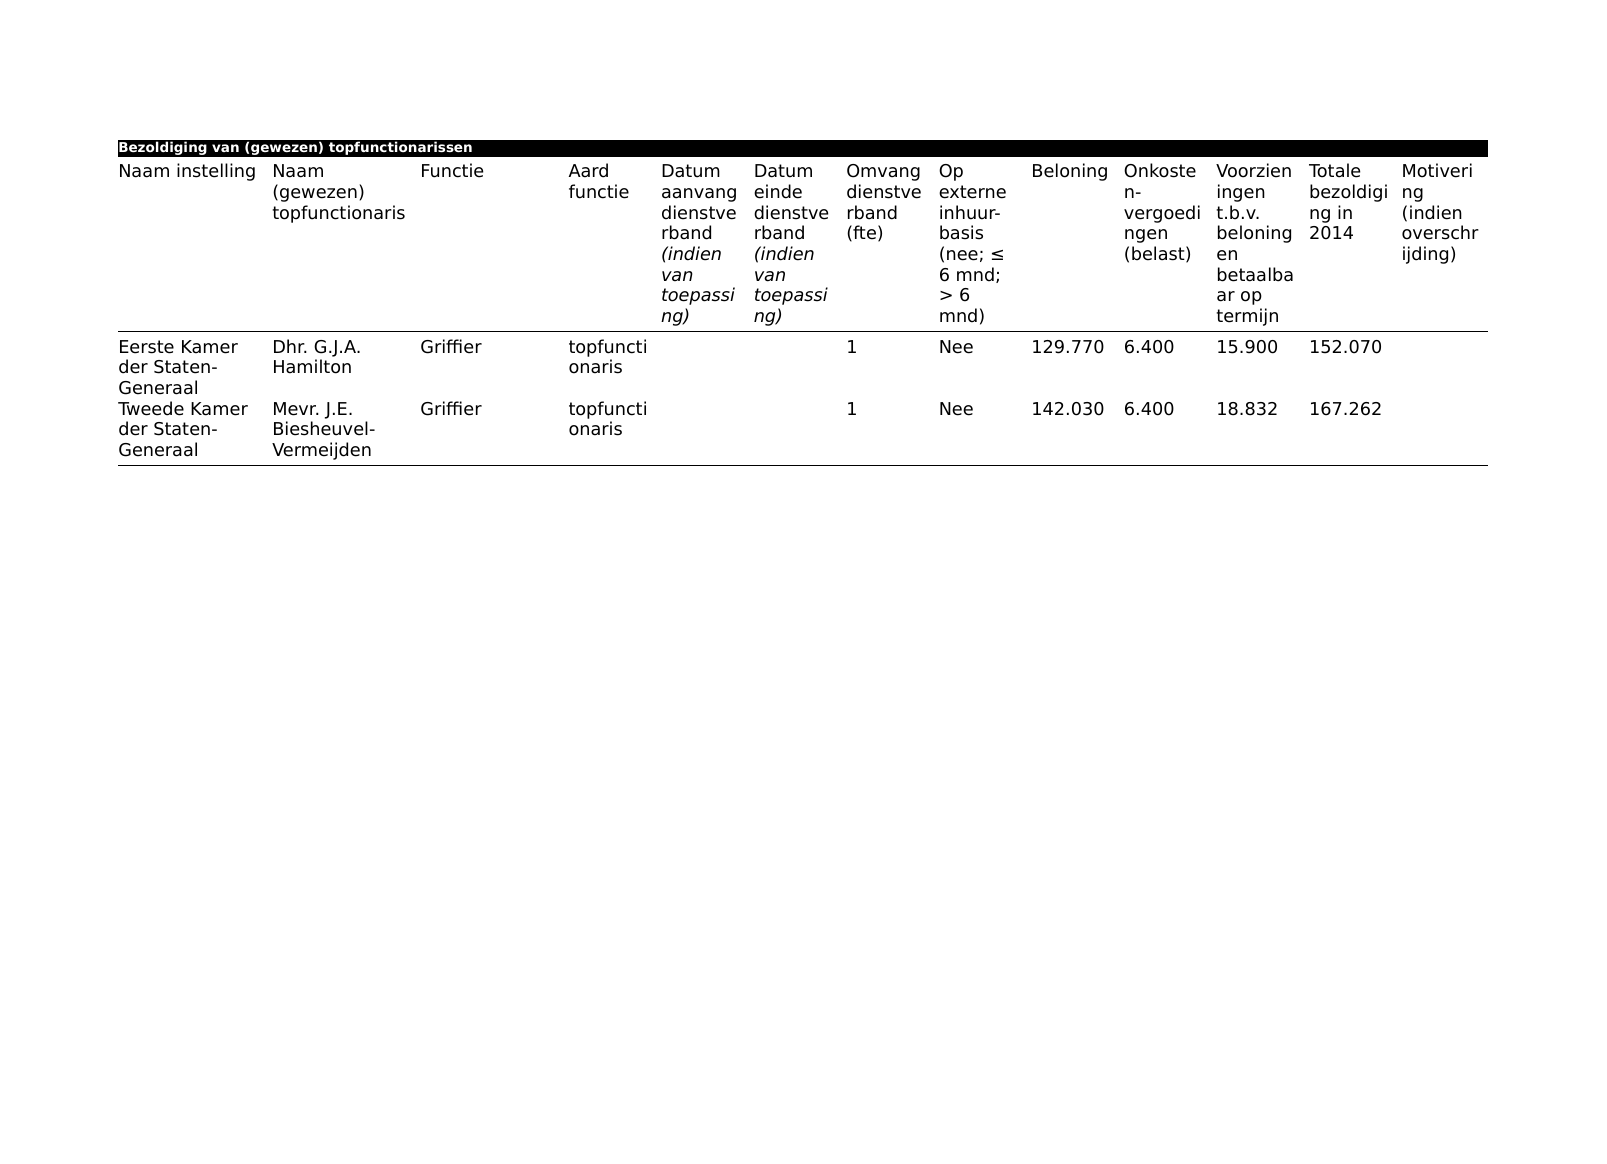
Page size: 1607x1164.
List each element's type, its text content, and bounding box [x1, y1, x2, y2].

table_cell Aard functie [562, 157, 655, 331]
table_cell Tweede Kamer der Staten-Generaal [118, 399, 266, 465]
table_cell [748, 332, 840, 399]
table_cell Motivering (indien overschrijding) [1395, 157, 1488, 331]
table_cell 142.030 [1025, 399, 1118, 465]
table_cell Datum einde dienstverband (indien van toepassing) [748, 157, 840, 331]
table_cell [1395, 332, 1488, 399]
table_cell Naam instelling [118, 157, 266, 331]
table_cell Dhr. G.J.A. Hamilton [266, 332, 414, 399]
table_cell Voorzieningen t.b.v. beloningen betaalbaar op termijn [1210, 157, 1303, 331]
table_cell Functie [414, 157, 562, 331]
table_cell [748, 399, 840, 465]
table_cell 167.262 [1303, 399, 1395, 465]
table_cell Nee [933, 399, 1025, 465]
table_cell 15.900 [1210, 332, 1303, 399]
table_cell Eerste Kamer der Staten-Generaal [118, 332, 266, 399]
table_cell Omvang dienstverband (fte) [840, 157, 933, 331]
table_cell Datum aanvang dienstverband (indien van toepassing) [655, 157, 747, 331]
table_cell topfunctionaris [562, 399, 655, 465]
table_cell Mevr. J.E. Biesheuvel-Vermeijden [266, 399, 414, 465]
table_cell Nee [933, 332, 1025, 399]
table_cell Griffier [414, 399, 562, 465]
table_cell Griffier [414, 332, 562, 399]
table_cell Naam (gewezen) topfunctionaris [266, 157, 414, 331]
table_cell [1395, 399, 1488, 465]
table_cell [655, 399, 747, 465]
table_cell 129.770 [1025, 332, 1118, 399]
table_cell Op externe inhuur-basis (nee; ≤ 6 mnd; > 6 mnd) [933, 157, 1025, 331]
table_cell topfunctionaris [562, 332, 655, 399]
table_cell Totale bezoldiging in 2014 [1303, 157, 1395, 331]
table_cell Onkosten-vergoedingen (belast) [1118, 157, 1210, 331]
table_header Bezoldiging van (gewezen) topfunctionarissen [118, 140, 1488, 156]
table_cell [655, 332, 747, 399]
table_cell 1 [840, 332, 933, 399]
table_cell 6.400 [1118, 332, 1210, 399]
table_cell 152.070 [1303, 332, 1395, 399]
table_cell 1 [840, 399, 933, 465]
table_cell 18.832 [1210, 399, 1303, 465]
table_cell 6.400 [1118, 399, 1210, 465]
table_cell Beloning [1025, 157, 1118, 331]
